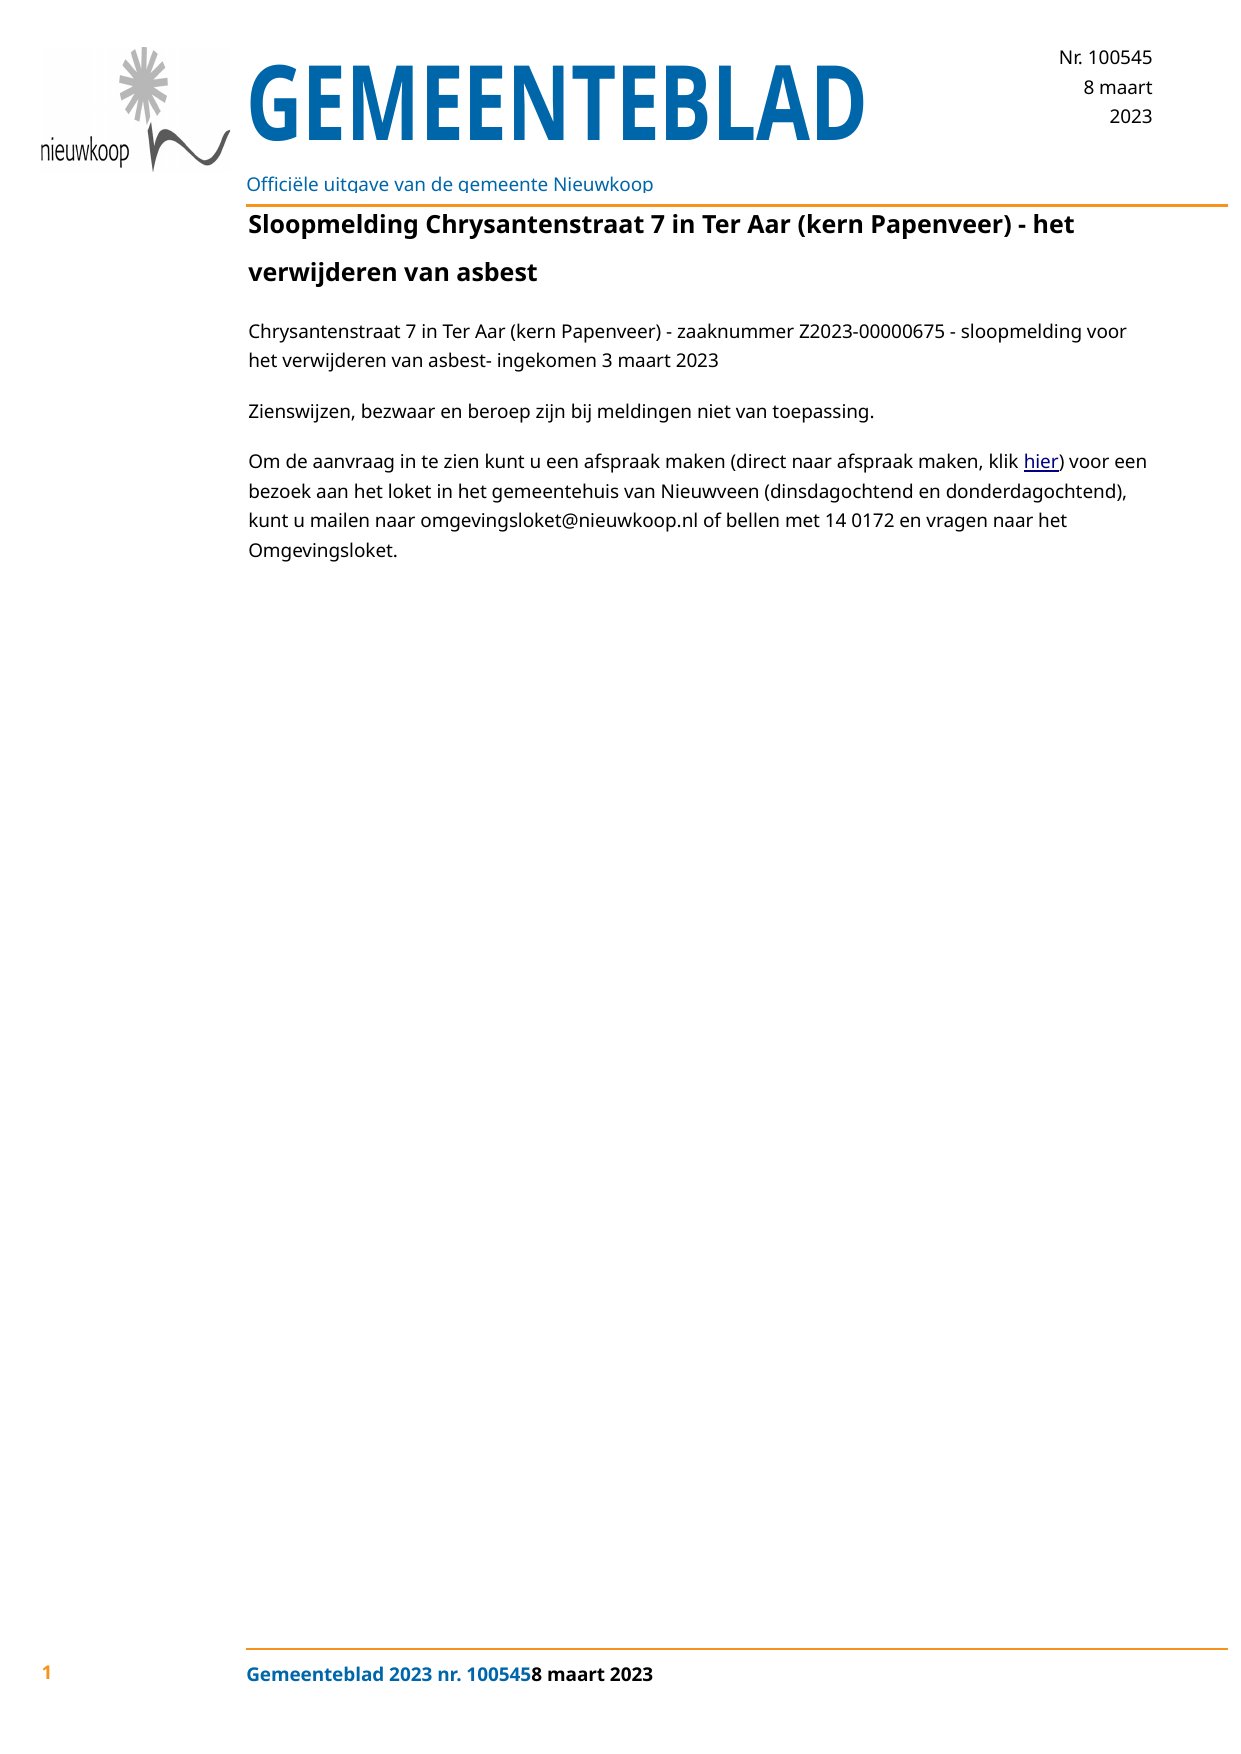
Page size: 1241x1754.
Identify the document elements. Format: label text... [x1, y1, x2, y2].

text Chrysantenstraat 7 in Ter Aar (kern Papenveer) - zaaknummer Z2023-00000675 - sloopmelding voor het verwijderen van asbest- ingekomen 3 maart 2023 [248, 318, 1152, 373]
text Zienswijzen, bezwaar en beroep zijn bij meldingen niet van toepassing. [248, 398, 1152, 424]
text Om de aanvraag in te zien kunt u een afspraak maken (direct naar afspraak maken, klik hier) voor een bezoek aan het loket in het gemeentehuis van Nieuwveen (dinsdagochtend en donderdagochtend), kunt u mailen naar omgevingsloket@nieuwkoop.nl of bellen met 14 0172 en vragen naar het Omgevingsloket. [248, 448, 1152, 563]
picture [41, 47, 231, 172]
text Sloopmelding Chrysantenstraat 7 in Ter Aar (kern Papenveer) - het verwijderen van asbest [248, 207, 1152, 288]
